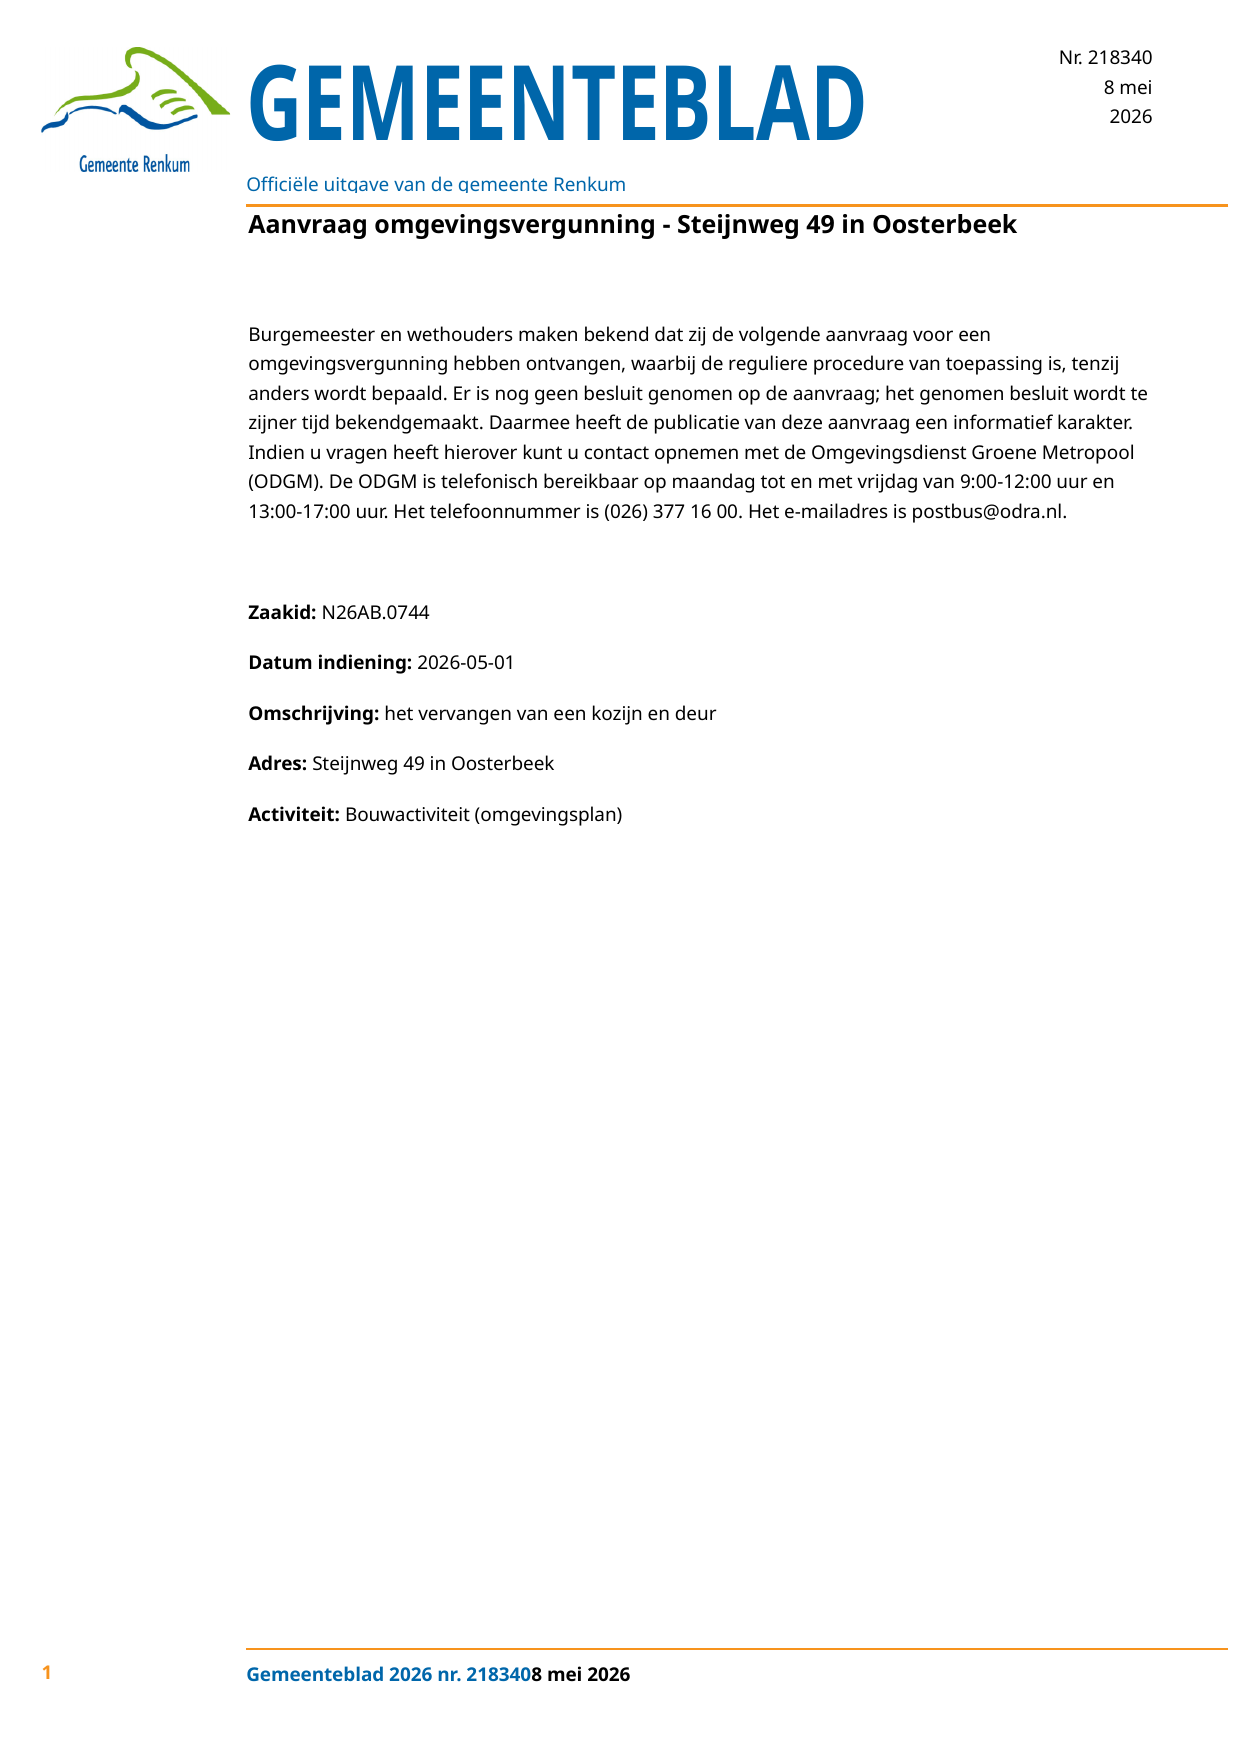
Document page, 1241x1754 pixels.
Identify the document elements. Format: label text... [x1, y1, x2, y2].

text Activiteit: Bouwactiviteit (omgevingsplan) [248, 801, 1152, 826]
text Aanvraag omgevingsvergunning - Steijnweg 49 in Oosterbeek [248, 207, 1152, 241]
text Datum indiening: 2026-05-01 [248, 649, 1152, 675]
text Omschrijving: het vervangen van een kozijn en deur [248, 700, 1152, 726]
text Burgemeester en wethouders maken bekend dat zij de volgende aanvraag voor een omgevingsvergunning hebben ontvangen, waarbij de reguliere procedure van toepassing is, tenzij anders wordt bepaald. Er is nog geen besluit genomen op de aanvraag; het genomen besluit wordt te zijner tijd bekendgemaakt. Daarmee heeft de publicatie van deze aanvraag een informatief karakter. Indien u vragen heeft hierover kunt u contact opnemen met de Omgevingsdienst Groene Metropool (ODGM). De ODGM is telefonisch bereikbaar op maandag tot en met vrijdag van 9:00-12:00 uur en 13:00-17:00 uur. Het telefoonnummer is (026) 377 16 00. Het e-mailadres is postbus@odra.nl. [248, 321, 1152, 524]
text Adres: Steijnweg 49 in Oosterbeek [248, 750, 1152, 776]
picture [41, 47, 231, 172]
text Zaakid: N26AB.0744 [248, 599, 1152, 625]
